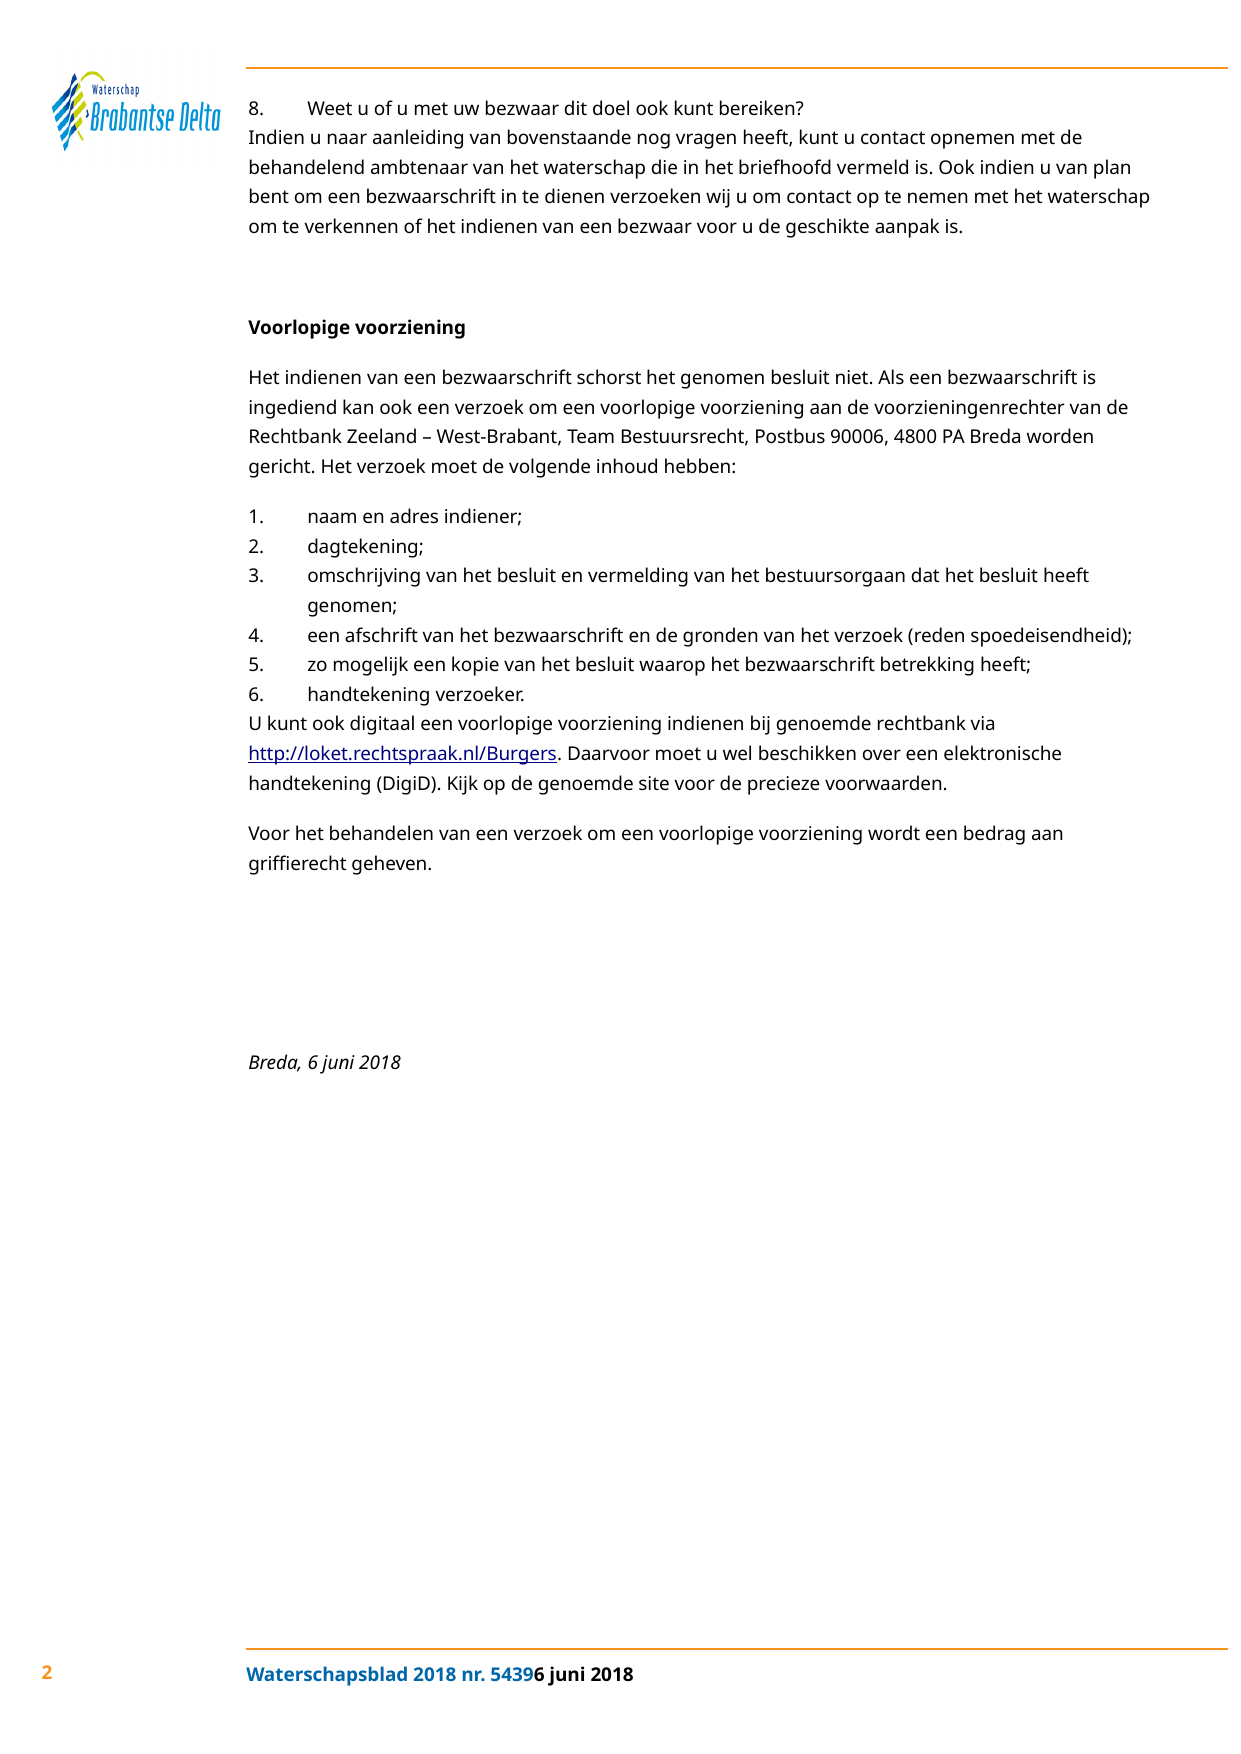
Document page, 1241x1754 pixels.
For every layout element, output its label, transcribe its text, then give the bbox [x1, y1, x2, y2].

list omschrijving van het besluit en vermelding van het bestuursorgaan dat het besluit heeft genomen; [248, 563, 1152, 618]
list Weet u of u met uw bezwaar dit doel ook kunt bereiken? [248, 95, 1152, 121]
list een afschrift van het bezwaarschrift en de gronden van het verzoek (reden spoedeisendheid); [248, 622, 1152, 648]
text Breda, 6 juni 2018 [248, 1049, 1152, 1074]
text U kunt ook digitaal een voorlopige voorziening indienen bij genoemde rechtbank via http://loket.rechtspraak.nl/Burgers. Daarvoor moet u wel beschikken over een elektronische handtekening (DigiD). Kijk op de genoemde site voor de precieze voorwaarden. [248, 711, 1152, 796]
list handtekening verzoeker. [248, 681, 1152, 707]
list naam en adres indiener; [248, 503, 1152, 529]
text Indien u naar aanleiding van bovenstaande nog vragen heeft, kunt u contact opnemen met de behandelend ambtenaar van het waterschap die in het briefhoofd vermeld is. Ook indien u van plan bent om een bezwaarschrift in te dienen verzoeken wij u om contact op te nemen met het waterschap om te verkennen of het indienen van een bezwaar voor u de geschikte aanpak is. [248, 124, 1152, 239]
text Voor het behandelen van een verzoek om een voorlopige voorziening wordt een bedrag aan griffierecht geheven. [248, 820, 1152, 876]
list dagtekening; [248, 533, 1152, 559]
text Voorlopige voorziening [248, 314, 1152, 340]
text Het indienen van een bezwaarschrift schorst het genomen besluit niet. Als een bezwaarschrift is ingediend kan ook een verzoek om een voorlopige voorziening aan de voorzieningenrechter van de Rechtbank Zeeland – West-Brabant, Team Bestuursrecht, Postbus 90006, 4800 PA Breda worden gericht. Het verzoek moet de volgende inhoud hebben: [248, 364, 1152, 479]
list zo mogelijk een kopie van het besluit waarop het bezwaarschrift betrekking heeft; [248, 651, 1152, 677]
picture [41, 47, 231, 172]
